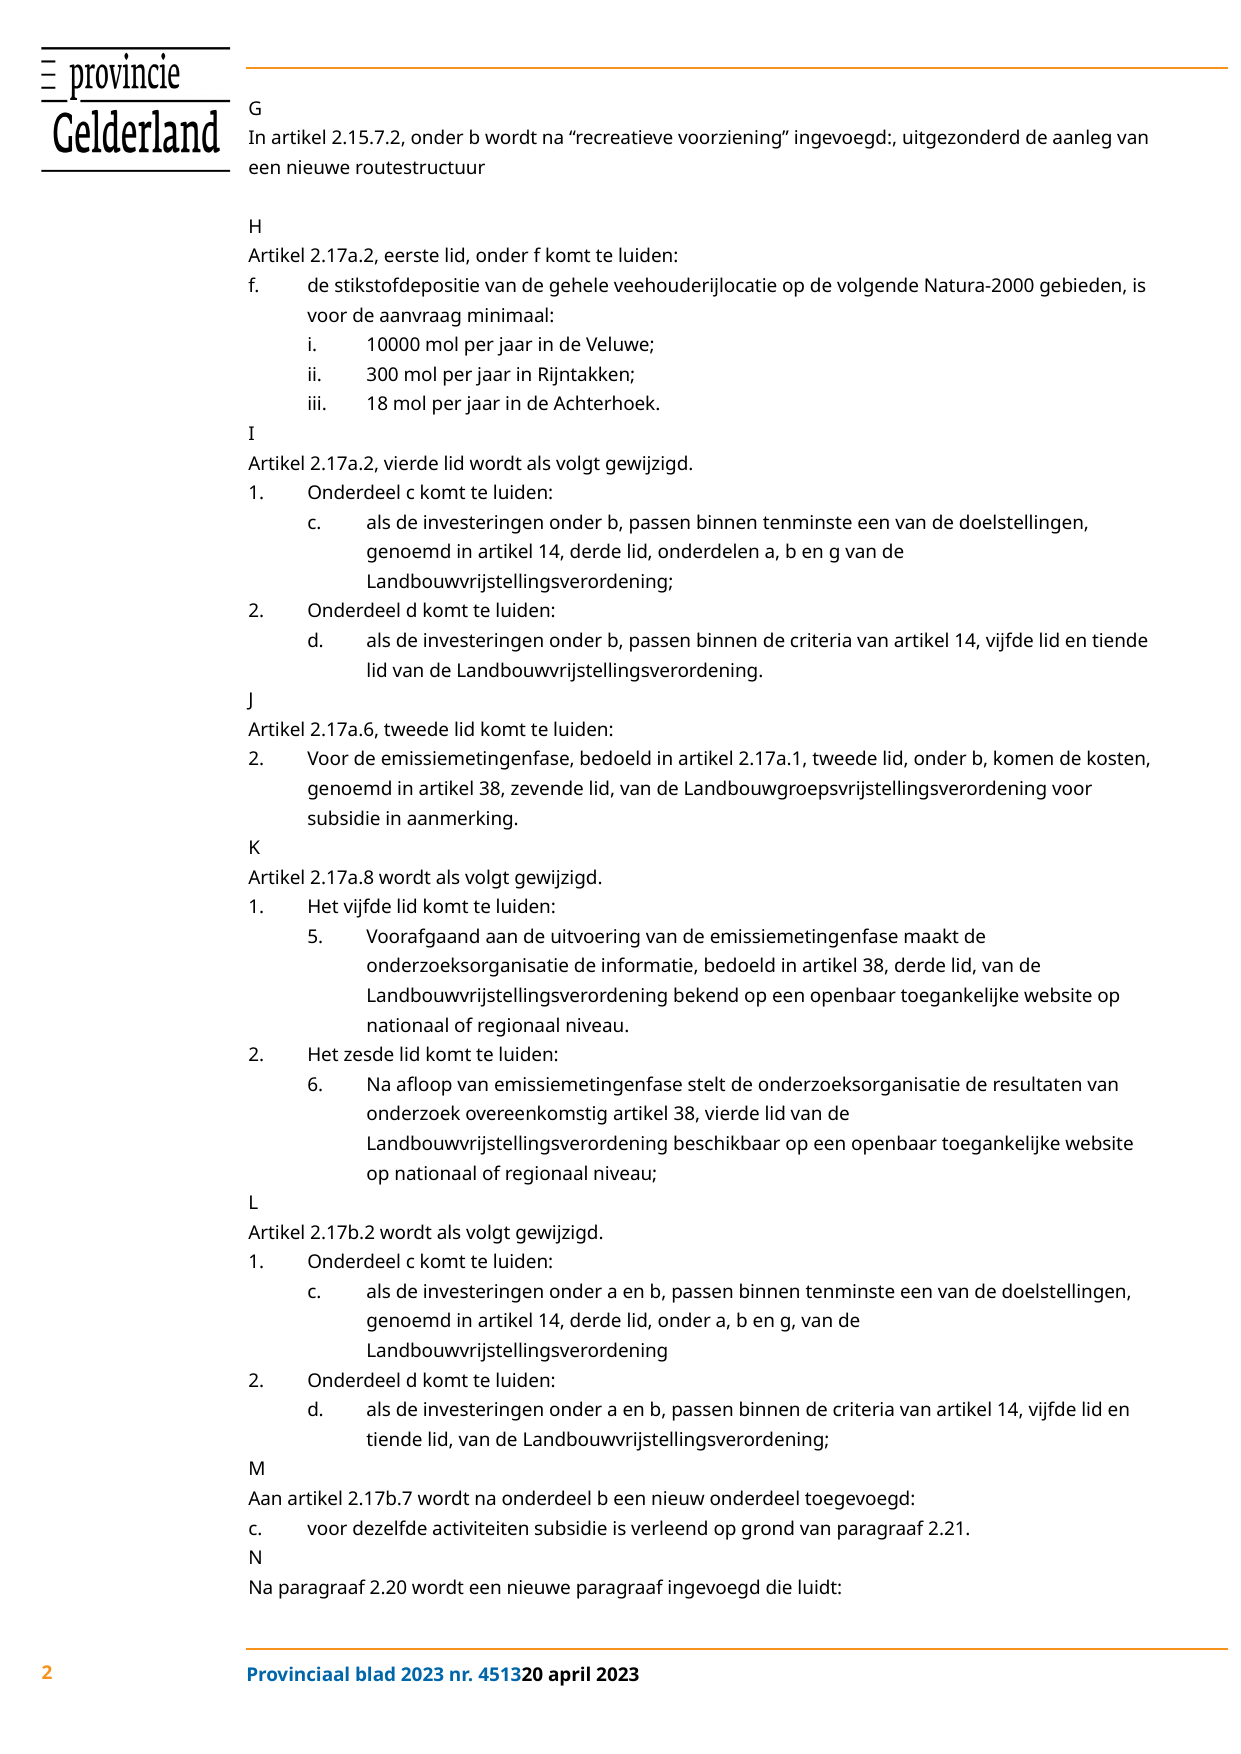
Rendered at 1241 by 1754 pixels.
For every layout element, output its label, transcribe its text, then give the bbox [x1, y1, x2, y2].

list de stikstofdepositie van de gehele veehouderijlocatie op de volgende Natura-2000 gebieden, is voor de aanvraag minimaal: [248, 272, 1152, 328]
list Voorafgaand aan de uitvoering van de emissiemetingenfase maakt de onderzoeksorganisatie de informatie, bedoeld in artikel 38, derde lid, van de Landbouwvrijstellingsverordening bekend op een openbaar toegankelijke website op nationaal of regionaal niveau. [307, 923, 1152, 1038]
list als de investeringen onder a en b, passen binnen de criteria van artikel 14, vijfde lid en tiende lid, van de Landbouwvrijstellingsverordening; [307, 1396, 1152, 1452]
text Artikel 2.17a.2, vierde lid wordt als volgt gewijzigd. [248, 450, 1152, 476]
list Onderdeel c komt te luiden: [248, 479, 1152, 505]
text I [248, 420, 1152, 446]
text L [248, 1189, 1152, 1215]
text N [248, 1544, 1152, 1570]
text Artikel 2.17a.6, tweede lid komt te luiden: [248, 716, 1152, 742]
text Artikel 2.17b.2 wordt als volgt gewijzigd. [248, 1219, 1152, 1245]
text In artikel 2.15.7.2, onder b wordt na “recreatieve voorziening” ingevoegd:, uitgezonderd de aanleg van een nieuwe routestructuur [248, 124, 1152, 180]
list Het zesde lid komt te luiden: [248, 1041, 1152, 1067]
list Onderdeel d komt te luiden: [248, 598, 1152, 623]
list Na afloop van emissiemetingenfase stelt de onderzoeksorganisatie de resultaten van onderzoek overeenkomstig artikel 38, vierde lid van de Landbouwvrijstellingsverordening beschikbaar op een openbaar toegankelijke website op nationaal of regionaal niveau; [307, 1071, 1152, 1186]
text Aan artikel 2.17b.7 wordt na onderdeel b een nieuw onderdeel toegevoegd: [248, 1485, 1152, 1511]
text Artikel 2.17a.2, eerste lid, onder f komt te luiden: [248, 243, 1152, 268]
list 300 mol per jaar in Rijntakken; [307, 361, 1152, 387]
text G [248, 95, 1152, 121]
list als de investeringen onder b, passen binnen tenminste een van de doelstellingen, genoemd in artikel 14, derde lid, onderdelen a, b en g van de Landbouwvrijstellingsverordening; [307, 509, 1152, 594]
list Het vijfde lid komt te luiden: [248, 893, 1152, 919]
text K [248, 834, 1152, 860]
list voor dezelfde activiteiten subsidie is verleend op grond van paragraaf 2.21. [248, 1515, 1152, 1541]
list Onderdeel c komt te luiden: [248, 1248, 1152, 1274]
list 10000 mol per jaar in de Veluwe; [307, 331, 1152, 357]
text Na paragraaf 2.20 wordt een nieuwe paragraaf ingevoegd die luidt: [248, 1574, 1152, 1600]
text J [248, 686, 1152, 712]
list 18 mol per jaar in de Achterhoek. [307, 391, 1152, 416]
text Artikel 2.17a.8 wordt als volgt gewijzigd. [248, 864, 1152, 890]
list als de investeringen onder b, passen binnen de criteria van artikel 14, vijfde lid en tiende lid van de Landbouwvrijstellingsverordening. [307, 627, 1152, 683]
list als de investeringen onder a en b, passen binnen tenminste een van de doelstellingen, genoemd in artikel 14, derde lid, onder a, b en g, van de Landbouwvrijstellingsverordening [307, 1278, 1152, 1363]
text M [248, 1456, 1152, 1481]
text H [248, 213, 1152, 239]
list Onderdeel d komt te luiden: [248, 1367, 1152, 1393]
picture [41, 47, 231, 172]
list Voor de emissiemetingenfase, bedoeld in artikel 2.17a.1, tweede lid, onder b, komen de kosten, genoemd in artikel 38, zevende lid, van de Landbouwgroepsvrijstellingsverordening voor subsidie in aanmerking. [248, 746, 1152, 831]
